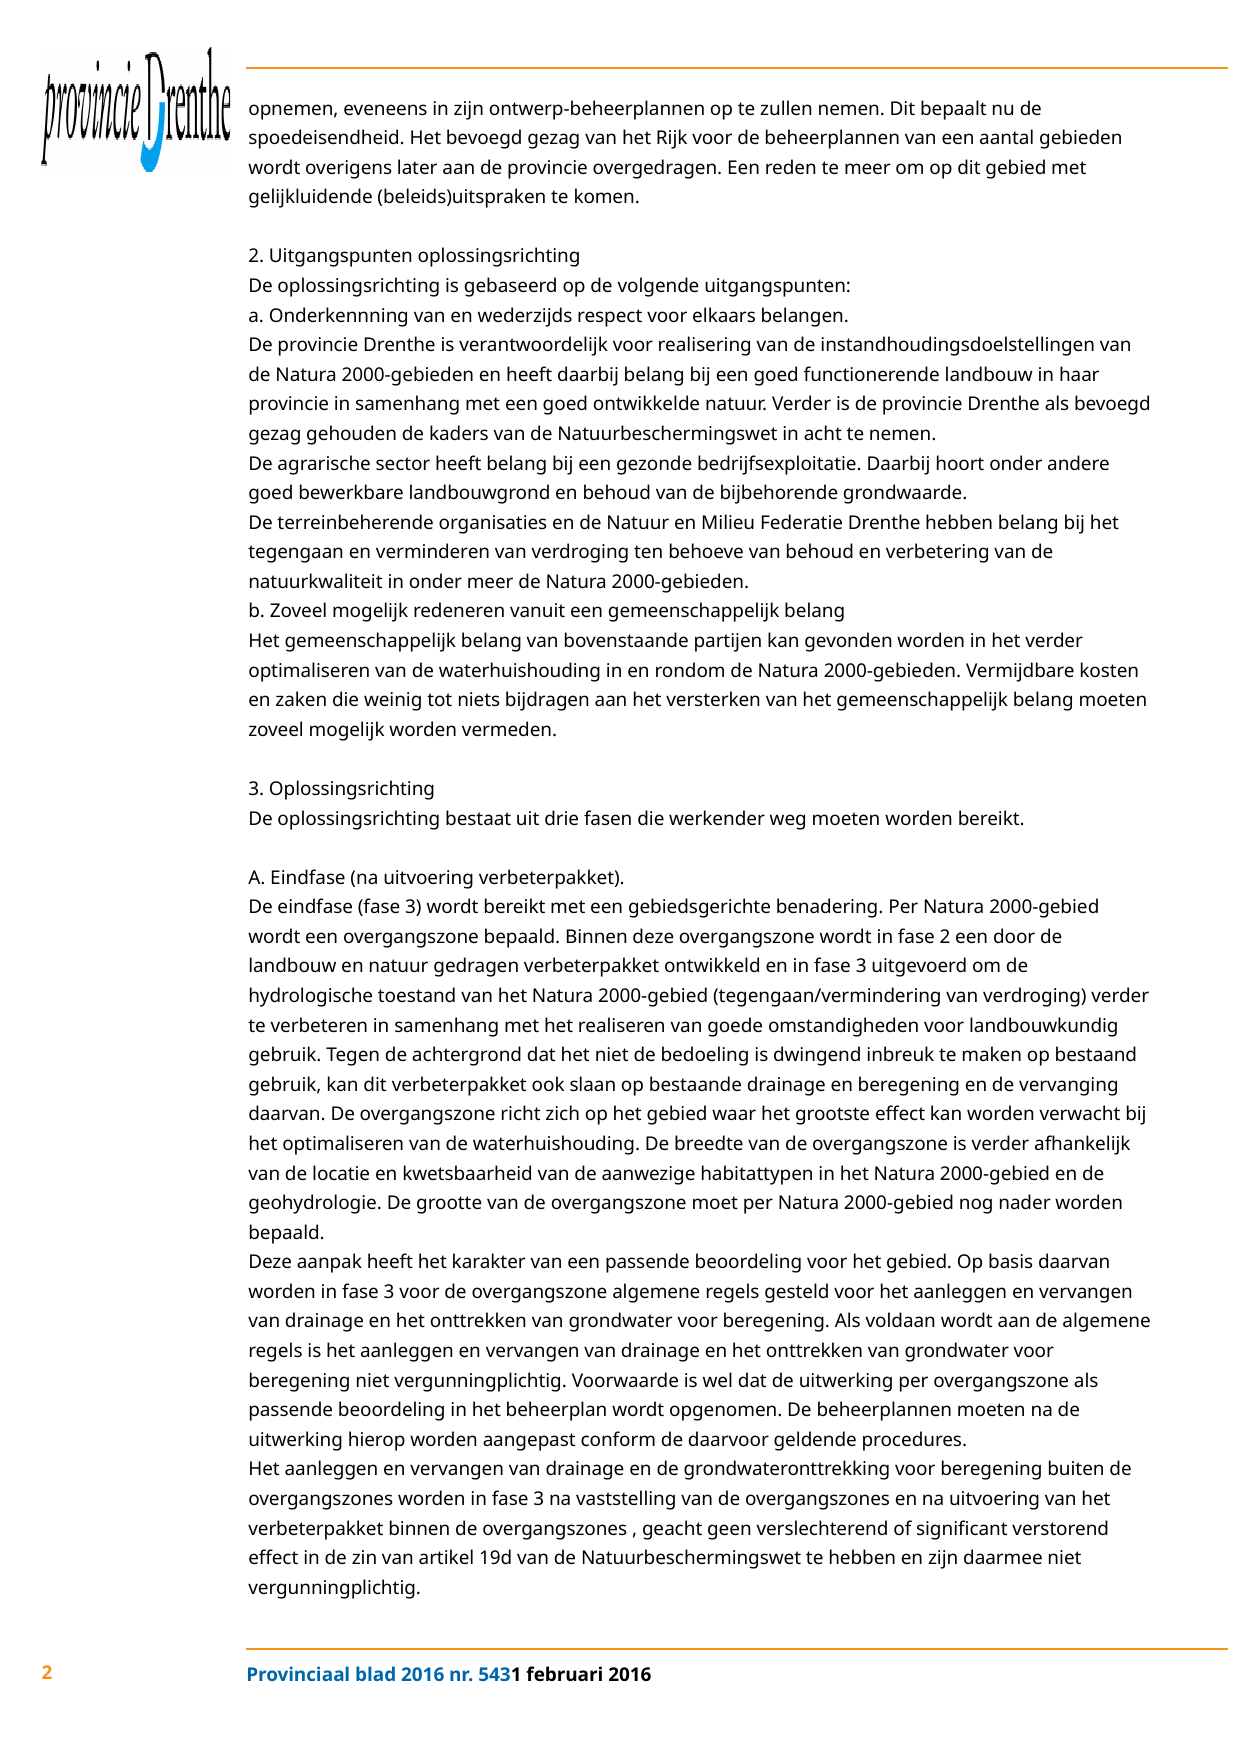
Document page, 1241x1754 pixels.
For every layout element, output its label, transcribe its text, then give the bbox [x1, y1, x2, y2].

text Deze aanpak heeft het karakter van een passende beoordeling voor het gebied. Op basis daarvan worden in fase 3 voor de overgangszone algemene regels gesteld voor het aanleggen en vervangen van drainage en het onttrekken van grondwater voor beregening. Als voldaan wordt aan de algemene regels is het aanleggen en vervangen van drainage en het onttrekken van grondwater voor beregening niet vergunningplichtig. Voorwaarde is wel dat de uitwerking per overgangszone als passende beoordeling in het beheerplan wordt opgenomen. De beheerplannen moeten na de uitwerking hierop worden aangepast conform de daarvoor geldende procedures. [248, 1248, 1152, 1452]
text De oplossingsrichting bestaat uit drie fasen die werkender weg moeten worden bereikt. [248, 805, 1152, 831]
text De oplossingsrichting is gebaseerd op de volgende uitgangspunten: [248, 272, 1152, 298]
text Het gemeenschappelijk belang van bovenstaande partijen kan gevonden worden in het verder optimaliseren van de waterhuishouding in en rondom de Natura 2000-gebieden. Vermijdbare kosten en zaken die weinig tot niets bijdragen aan het versterken van het gemeenschappelijk belang moeten zoveel mogelijk worden vermeden. [248, 627, 1152, 742]
text De terreinbeherende organisaties en de Natuur en Milieu Federatie Drenthe hebben belang bij het tegengaan en verminderen van verdroging ten behoeve van behoud en verbetering van de natuurkwaliteit in onder meer de Natura 2000-gebieden. [248, 509, 1152, 594]
text 2. Uitgangspunten oplossingsrichting [248, 243, 1152, 268]
picture [41, 47, 231, 172]
text De provincie Drenthe is verantwoordelijk voor realisering van de instandhoudingsdoelstellingen van de Natura 2000-gebieden en heeft daarbij belang bij een goed functionerende landbouw in haar provincie in samenhang met een goed ontwikkelde natuur. Verder is de provincie Drenthe als bevoegd gezag gehouden de kaders van de Natuurbeschermingswet in acht te nemen. [248, 331, 1152, 446]
text De eindfase (fase 3) wordt bereikt met een gebiedsgerichte benadering. Per Natura 2000-gebied wordt een overgangszone bepaald. Binnen deze overgangszone wordt in fase 2 een door de landbouw en natuur gedragen verbeterpakket ontwikkeld en in fase 3 uitgevoerd om de hydrologische toestand van het Natura 2000-gebied (tegengaan/vermindering van verdroging) verder te verbeteren in samenhang met het realiseren van goede omstandigheden voor landbouwkundig gebruik. Tegen de achtergrond dat het niet de bedoeling is dwingend inbreuk te maken op bestaand gebruik, kan dit verbeterpakket ook slaan op bestaande drainage en beregening en de vervanging daarvan. De overgangszone richt zich op het gebied waar het grootste effect kan worden verwacht bij het optimaliseren van de waterhuishouding. De breedte van de overgangszone is verder afhankelijk van de locatie en kwetsbaarheid van de aanwezige habitattypen in het Natura 2000-gebied en de geohydrologie. De grootte van de overgangszone moet per Natura 2000-gebied nog nader worden bepaald. [248, 893, 1152, 1245]
text b. Zoveel mogelijk redeneren vanuit een gemeenschappelijk belang [248, 598, 1152, 623]
text De agrarische sector heeft belang bij een gezonde bedrijfsexploitatie. Daarbij hoort onder andere goed bewerkbare landbouwgrond en behoud van de bijbehorende grondwaarde. [248, 450, 1152, 505]
text Het aanleggen en vervangen van drainage en de grondwateronttrekking voor beregening buiten de overgangszones worden in fase 3 na vaststelling van de overgangszones en na uitvoering van het verbeterpakket binnen de overgangszones , geacht geen verslechterend of significant verstorend effect in de zin van artikel 19d van de Natuurbeschermingswet te hebben en zijn daarmee niet vergunningplichtig. [248, 1456, 1152, 1600]
text 3. Oplossingsrichting [248, 775, 1152, 801]
text A. Eindfase (na uitvoering verbeterpakket). [248, 864, 1152, 890]
text opnemen, eveneens in zijn ontwerp-beheerplannen op te zullen nemen. Dit bepaalt nu de spoedeisendheid. Het bevoegd gezag van het Rijk voor de beheerplannen van een aantal gebieden wordt overigens later aan de provincie overgedragen. Een reden te meer om op dit gebied met gelijkluidende (beleids)uitspraken te komen. [248, 95, 1152, 209]
text a. Onderkennning van en wederzijds respect voor elkaars belangen. [248, 302, 1152, 328]
